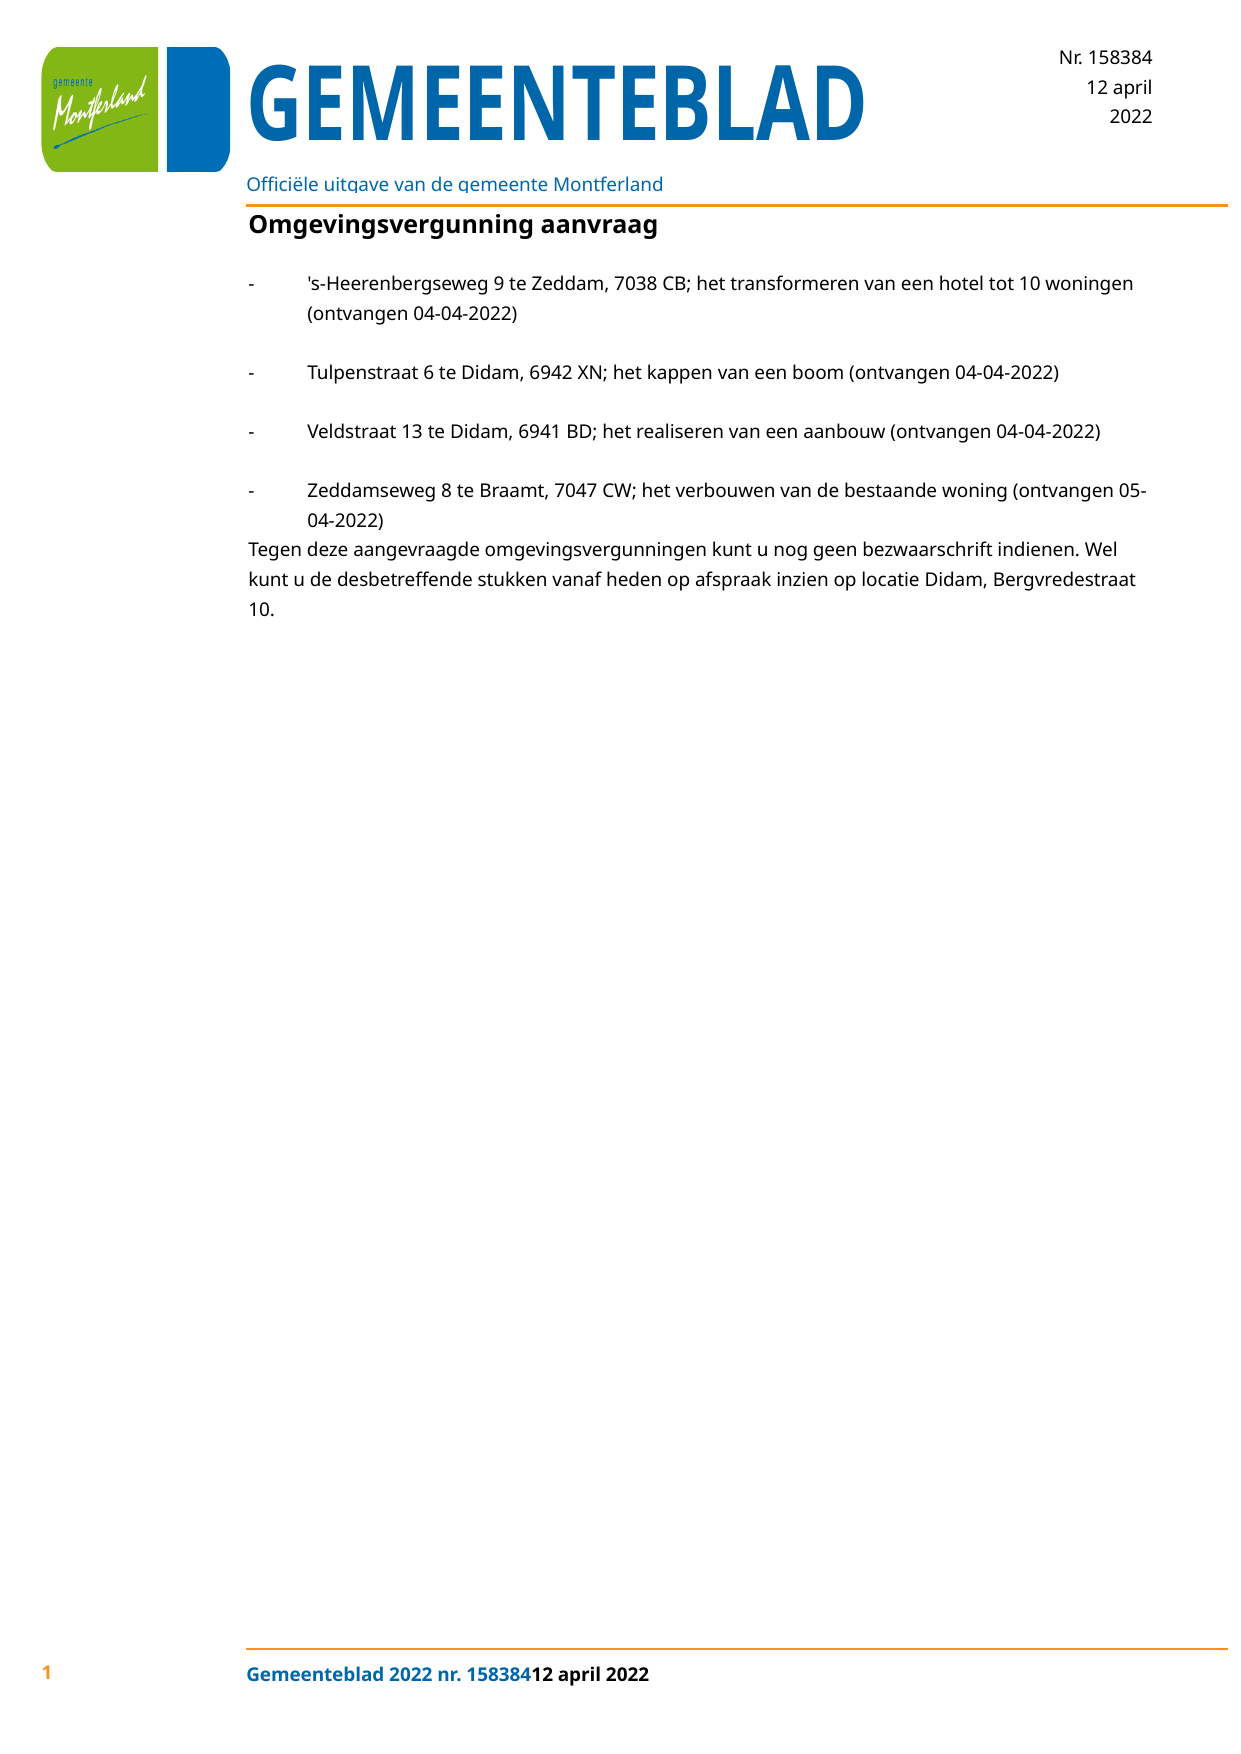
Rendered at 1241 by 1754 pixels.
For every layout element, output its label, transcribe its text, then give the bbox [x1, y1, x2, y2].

list Tulpenstraat 6 te Didam, 6942 XN; het kappen van een boom (ontvangen 04-04-2022) [248, 359, 1152, 385]
list Zeddamseweg 8 te Braamt, 7047 CW; het verbouwen van de bestaande woning (ontvangen 05-04-2022) [248, 477, 1152, 533]
picture [41, 47, 231, 172]
list Veldstraat 13 te Didam, 6941 BD; het realiseren van een aanbouw (ontvangen 04-04-2022) [248, 418, 1152, 444]
text Tegen deze aangevraagde omgevingsvergunningen kunt u nog geen bezwaarschrift indienen. Wel kunt u de desbetreffende stukken vanaf heden op afspraak inzien op locatie Didam, Bergvredestraat 10. [248, 537, 1152, 621]
text Omgevingsvergunning aanvraag [248, 207, 1152, 241]
list 's-Heerenbergseweg 9 te Zeddam, 7038 CB; het transformeren van een hotel tot 10 woningen (ontvangen 04-04-2022) [248, 270, 1152, 326]
